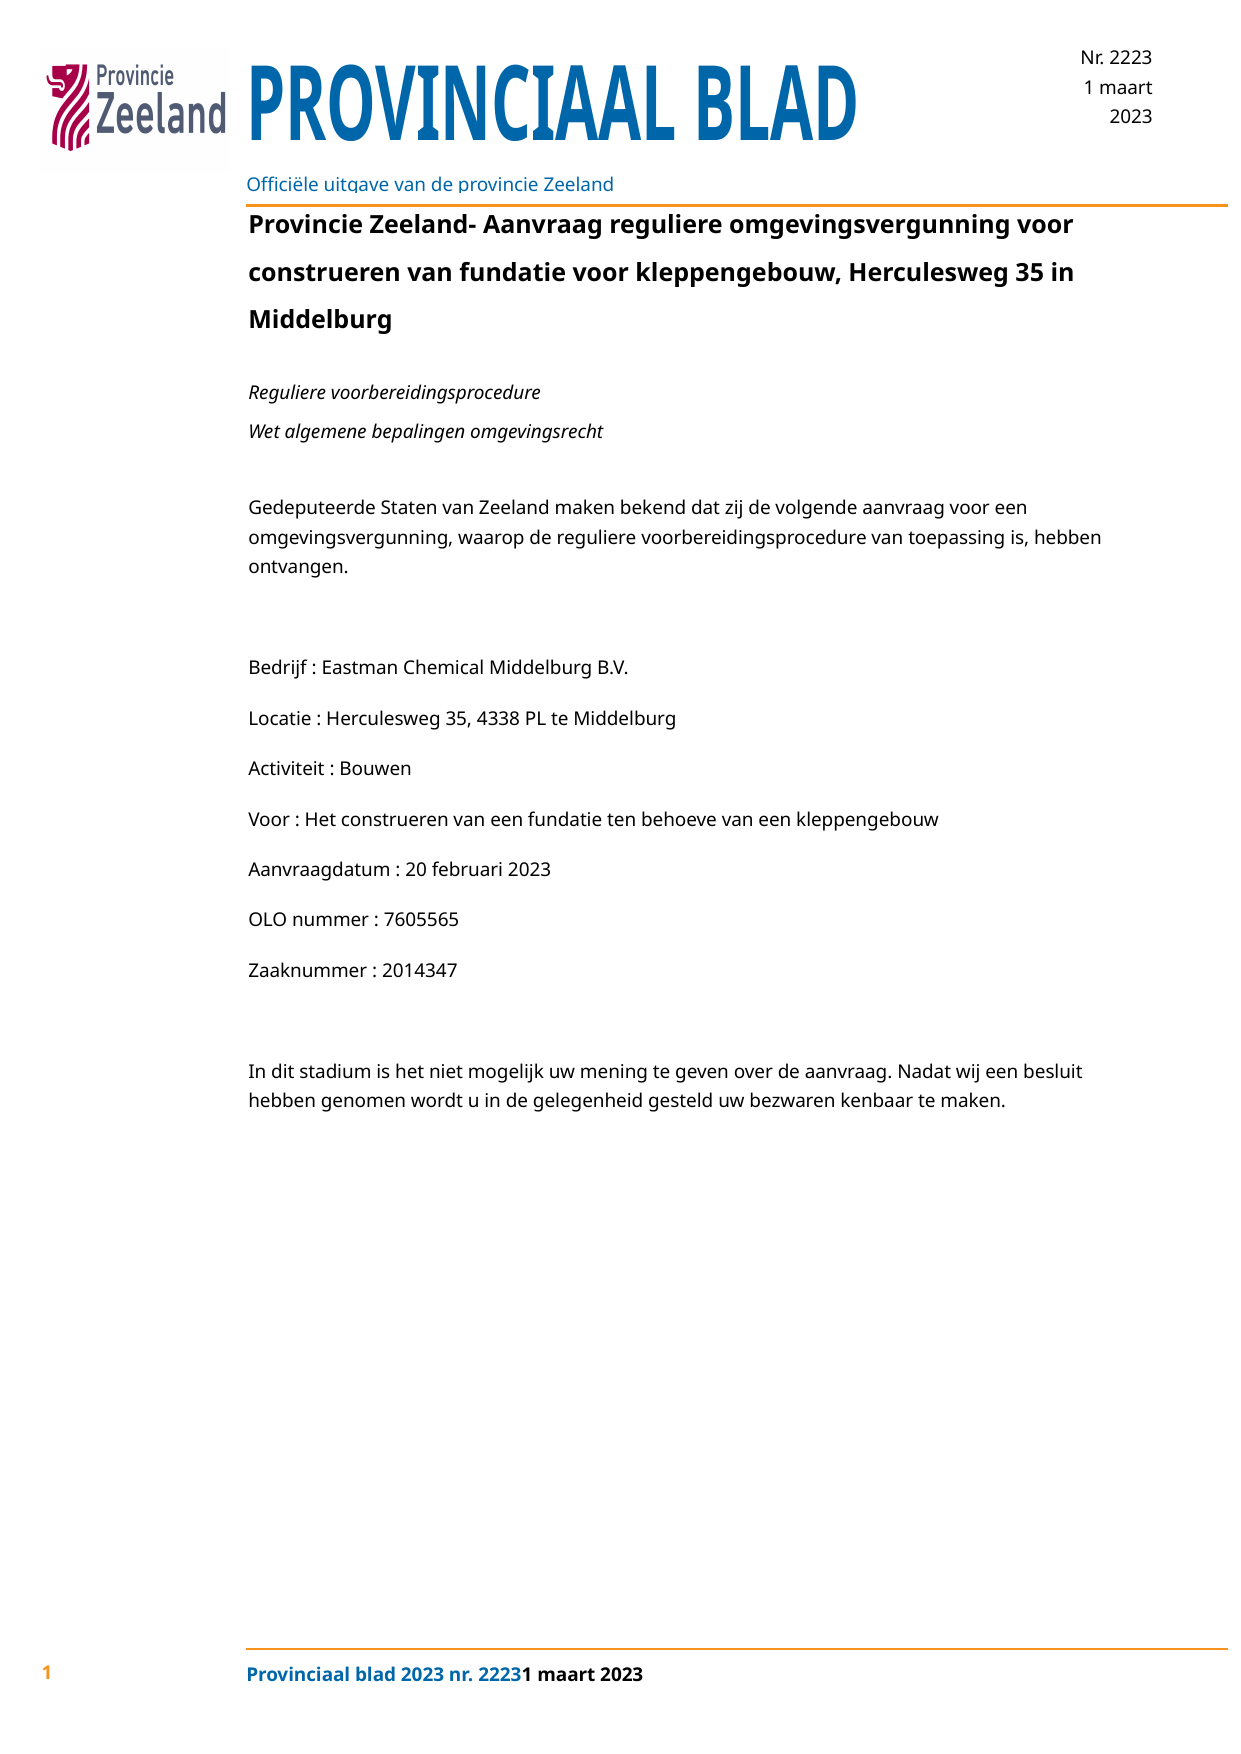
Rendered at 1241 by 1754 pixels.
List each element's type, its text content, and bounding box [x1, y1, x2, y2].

text Voor : Het construeren van een fundatie ten behoeve van een kleppengebouw [248, 806, 1152, 831]
text Zaaknummer : 2014347 [248, 957, 1152, 983]
text Provincie Zeeland- Aanvraag reguliere omgevingsvergunning voor construeren van fundatie voor kleppengebouw, Herculesweg 35 in Middelburg [248, 207, 1152, 336]
text Aanvraagdatum : 20 februari 2023 [248, 856, 1152, 882]
text Reguliere voorbereidingsprocedure [248, 379, 1152, 405]
text In dit stadium is het niet mogelijk uw mening te geven over de aanvraag. Nadat wij een besluit hebben genomen wordt u in de gelegenheid gesteld uw bezwaren kenbaar te maken. [248, 1058, 1152, 1113]
text Gedeputeerde Staten van Zeeland maken bekend dat zij de volgende aanvraag voor een omgevingsvergunning, waarop de reguliere voorbereidingsprocedure van toepassing is, hebben ontvangen. [248, 494, 1152, 579]
text OLO nummer : 7605565 [248, 907, 1152, 932]
text Bedrijf : Eastman Chemical Middelburg B.V. [248, 654, 1152, 680]
text Locatie : Herculesweg 35, 4338 PL te Middelburg [248, 705, 1152, 731]
picture [41, 47, 231, 172]
text Activiteit : Bouwen [248, 755, 1152, 781]
text Wet algemene bepalingen omgevingsrecht [248, 418, 1152, 444]
